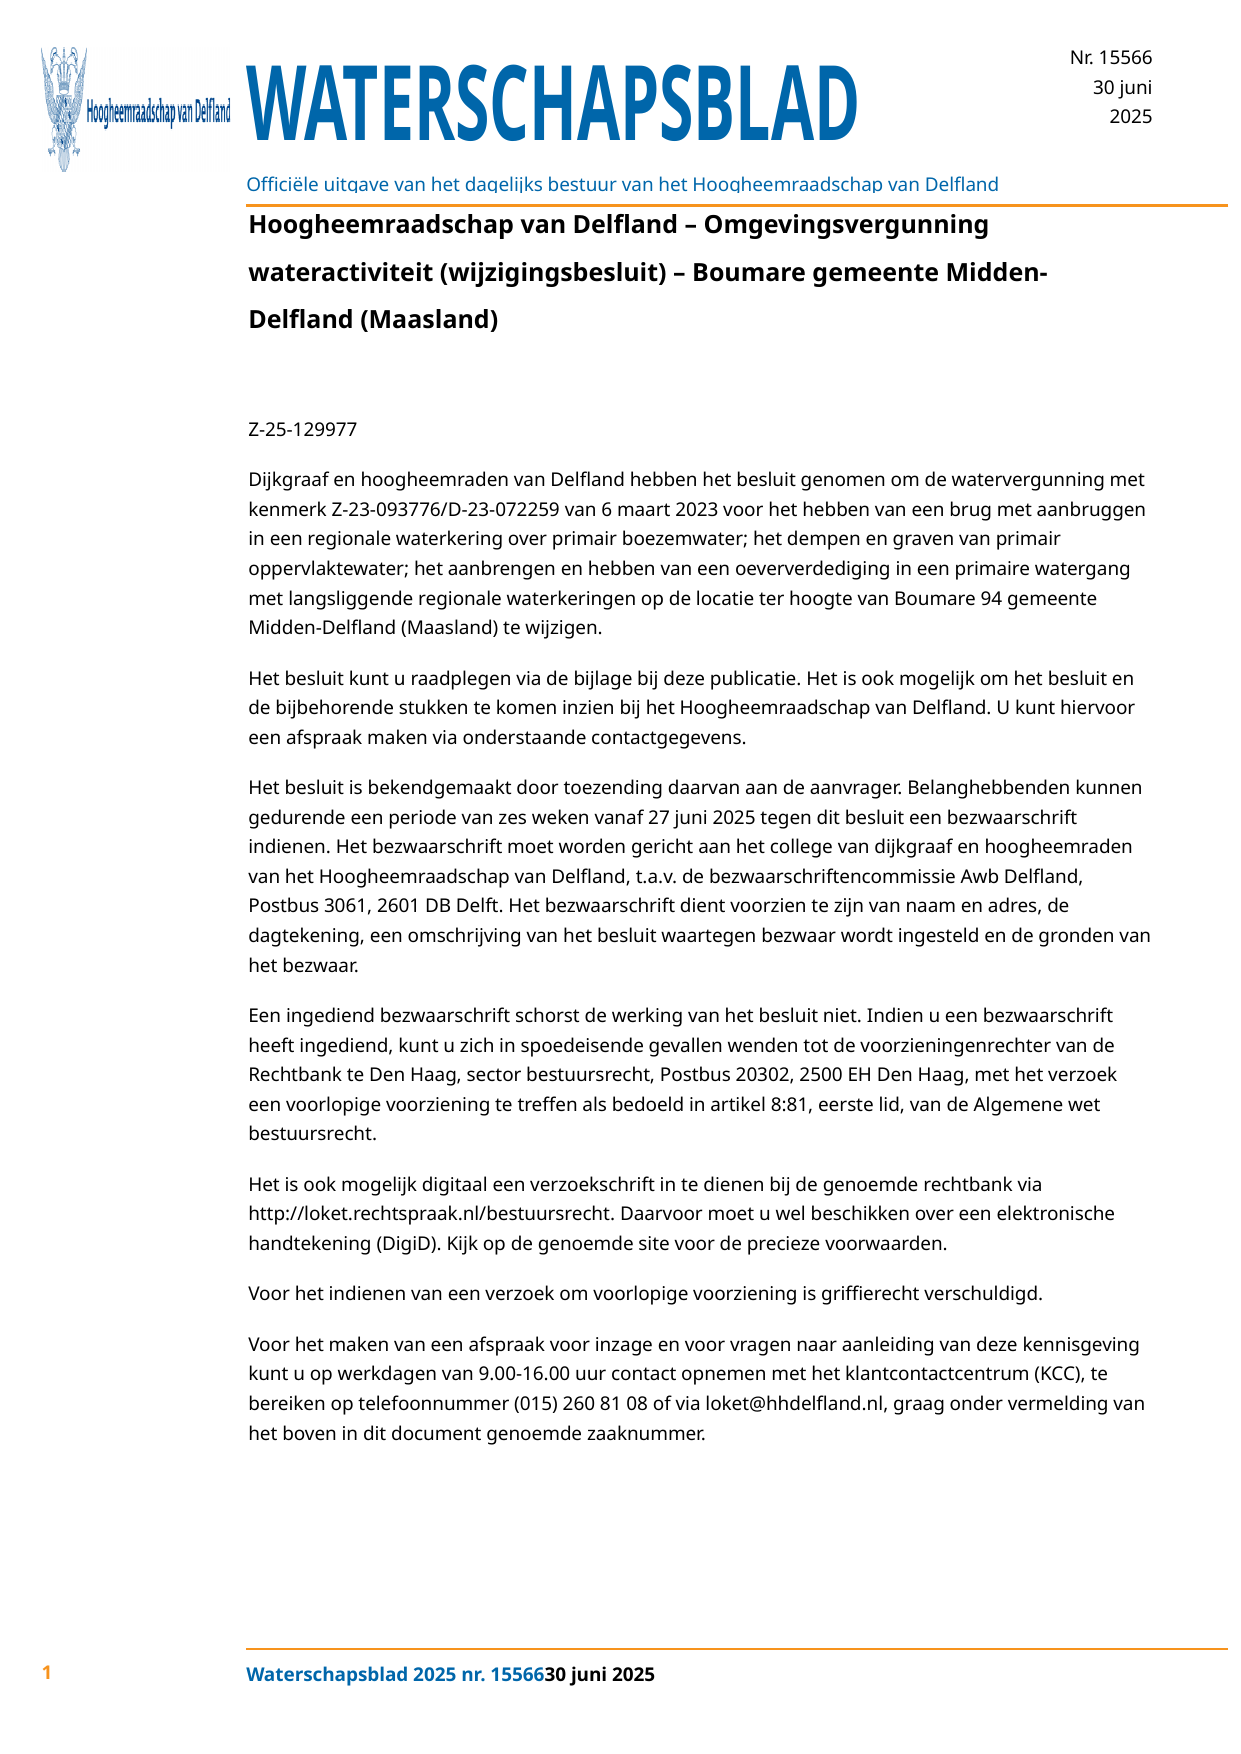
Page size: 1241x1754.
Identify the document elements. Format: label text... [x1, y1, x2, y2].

text Z-25-129977 [248, 416, 1152, 442]
text Een ingediend bezwaarschrift schorst de werking van het besluit niet. Indien u een bezwaarschrift heeft ingediend, kunt u zich in spoedeisende gevallen wenden tot de voorzieningenrechter van de Rechtbank te Den Haag, sector bestuursrecht, Postbus 20302, 2500 EH Den Haag, met het verzoek een voorlopige voorziening te treffen als bedoeld in artikel 8:81, eerste lid, van de Algemene wet bestuursrecht. [248, 1002, 1152, 1146]
text Hoogheemraadschap van Delfland – Omgevingsvergunning wateractiviteit (wijzigingsbesluit) – Boumare gemeente Midden-Delfland (Maasland) [248, 207, 1152, 336]
text Het besluit is bekendgemaakt door toezending daarvan aan de aanvrager. Belanghebbenden kunnen gedurende een periode van zes weken vanaf 27 juni 2025 tegen dit besluit een bezwaarschrift indienen. Het bezwaarschrift moet worden gericht aan het college van dijkgraaf en hoogheemraden van het Hoogheemraadschap van Delfland, t.a.v. de bezwaarschriftencommissie Awb Delfland, Postbus 3061, 2601 DB Delft. Het bezwaarschrift dient voorzien te zijn van naam en adres, de dagtekening, een omschrijving van het besluit waartegen bezwaar wordt ingesteld en de gronden van het bezwaar. [248, 774, 1152, 977]
text Dijkgraaf en hoogheemraden van Delfland hebben het besluit genomen om de watervergunning met kenmerk Z-23-093776/D-23-072259 van 6 maart 2023 voor het hebben van een brug met aanbruggen in een regionale waterkering over primair boezemwater; het dempen en graven van primair oppervlaktewater; het aanbrengen en hebben van een oeververdediging in een primaire watergang met langsliggende regionale waterkeringen op de locatie ter hoogte van Boumare 94 gemeente Midden-Delfland (Maasland) te wijzigen. [248, 466, 1152, 640]
text Het is ook mogelijk digitaal een verzoekschrift in te dienen bij de genoemde rechtbank via http://loket.rechtspraak.nl/bestuursrecht. Daarvoor moet u wel beschikken over een elektronische handtekening (DigiD). Kijk op de genoemde site voor de precieze voorwaarden. [248, 1171, 1152, 1256]
text Het besluit kunt u raadplegen via de bijlage bij deze publicatie. Het is ook mogelijk om het besluit en de bijbehorende stukken te komen inzien bij het Hoogheemraadschap van Delfland. U kunt hiervoor een afspraak maken via onderstaande contactgegevens. [248, 665, 1152, 749]
picture [41, 47, 231, 172]
text Voor het indienen van een verzoek om voorlopige voorziening is griffierecht verschuldigd. [248, 1281, 1152, 1306]
text Voor het maken van een afspraak voor inzage en voor vragen naar aanleiding van deze kennisgeving kunt u op werkdagen van 9.00-16.00 uur contact opnemen met het klantcontactcentrum (KCC), te bereiken op telefoonnummer (015) 260 81 08 of via loket@hhdelfland.nl, graag onder vermelding van het boven in dit document genoemde zaaknummer. [248, 1331, 1152, 1445]
